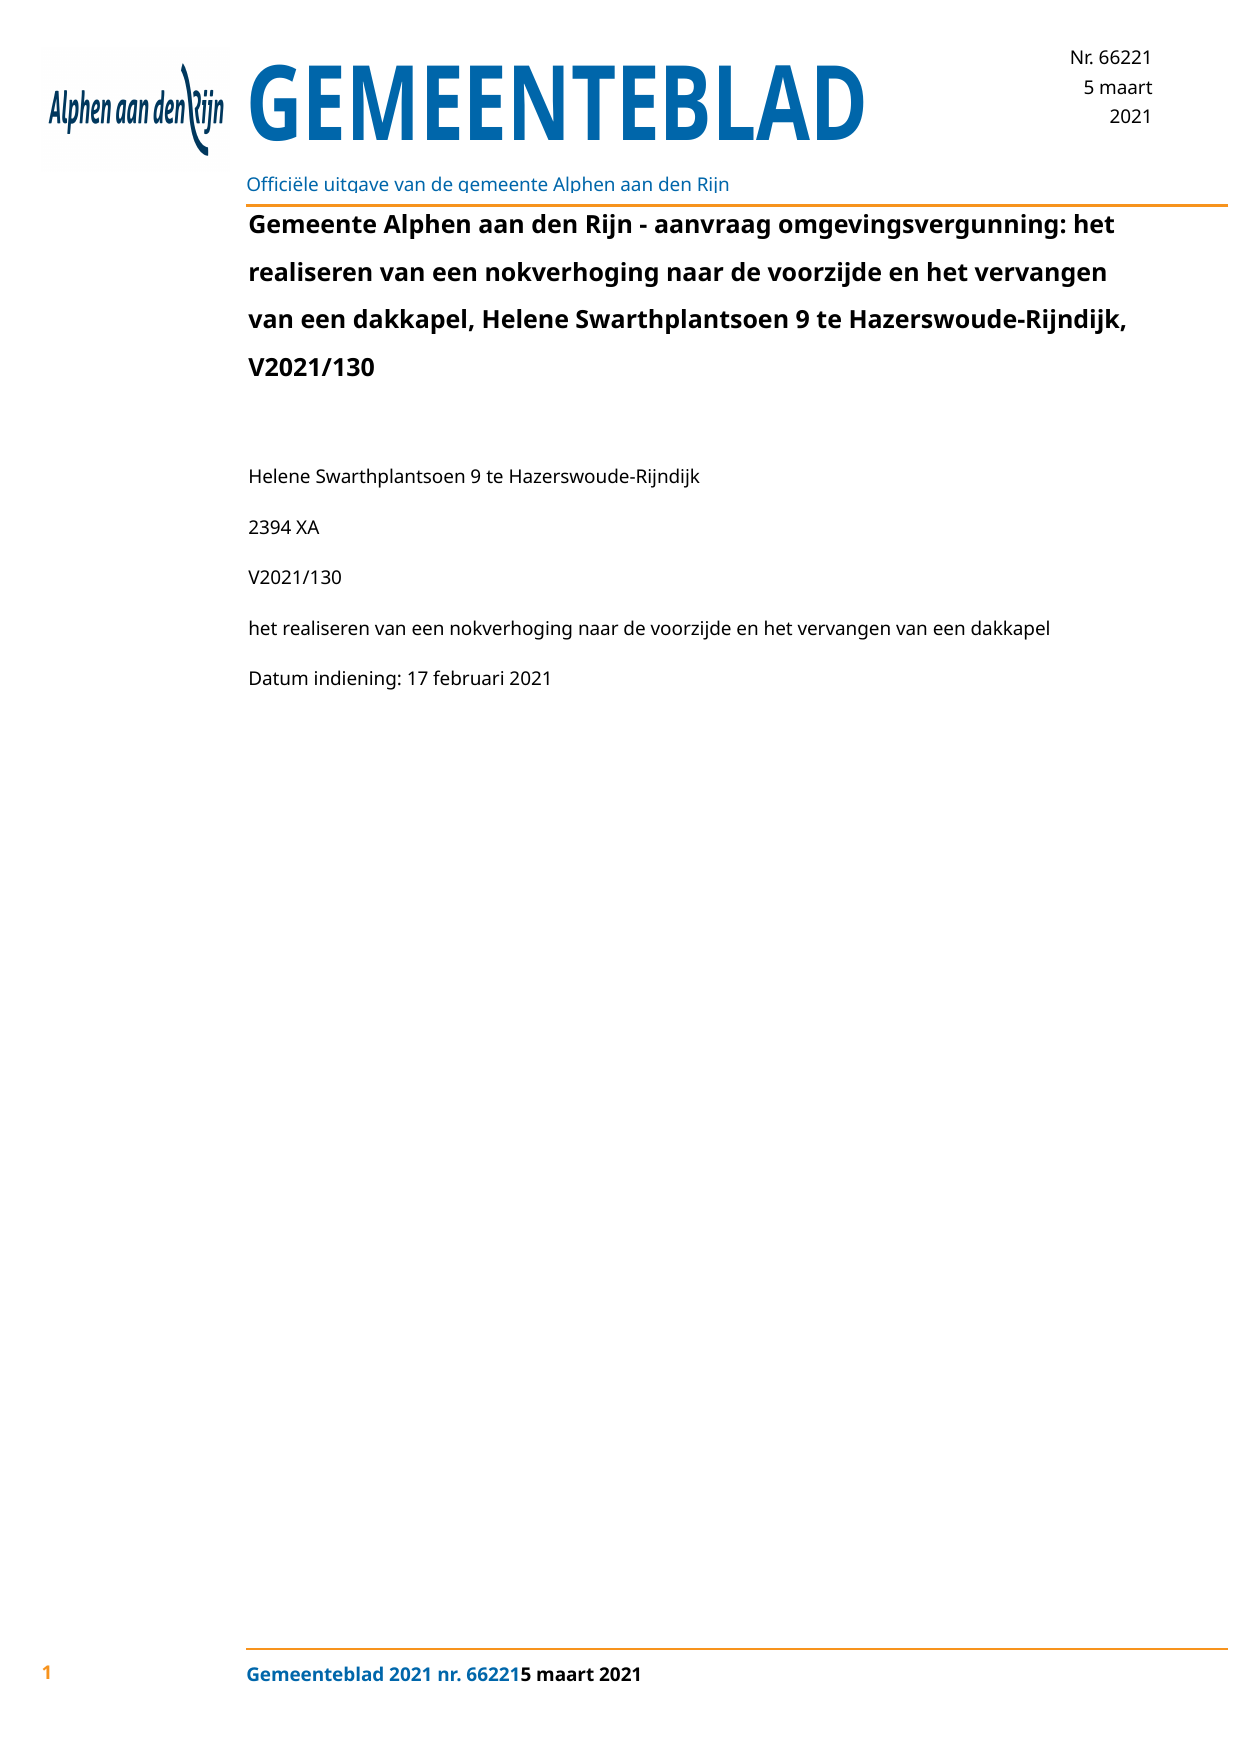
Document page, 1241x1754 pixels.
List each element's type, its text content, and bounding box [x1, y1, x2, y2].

text Helene Swarthplantsoen 9 te Hazerswoude-Rijndijk [248, 463, 1152, 489]
text V2021/130 [248, 564, 1152, 590]
text Gemeente Alphen aan den Rijn - aanvraag omgevingsvergunning: het realiseren van een nokverhoging naar de voorzijde en het vervangen van een dakkapel, Helene Swarthplantsoen 9 te Hazerswoude-Rijndijk, V2021/130 [248, 207, 1152, 384]
picture [41, 47, 231, 172]
text Datum indiening: 17 februari 2021 [248, 665, 1152, 691]
text het realiseren van een nokverhoging naar de voorzijde en het vervangen van een dakkapel [248, 615, 1152, 641]
text 2394 XA [248, 514, 1152, 540]
